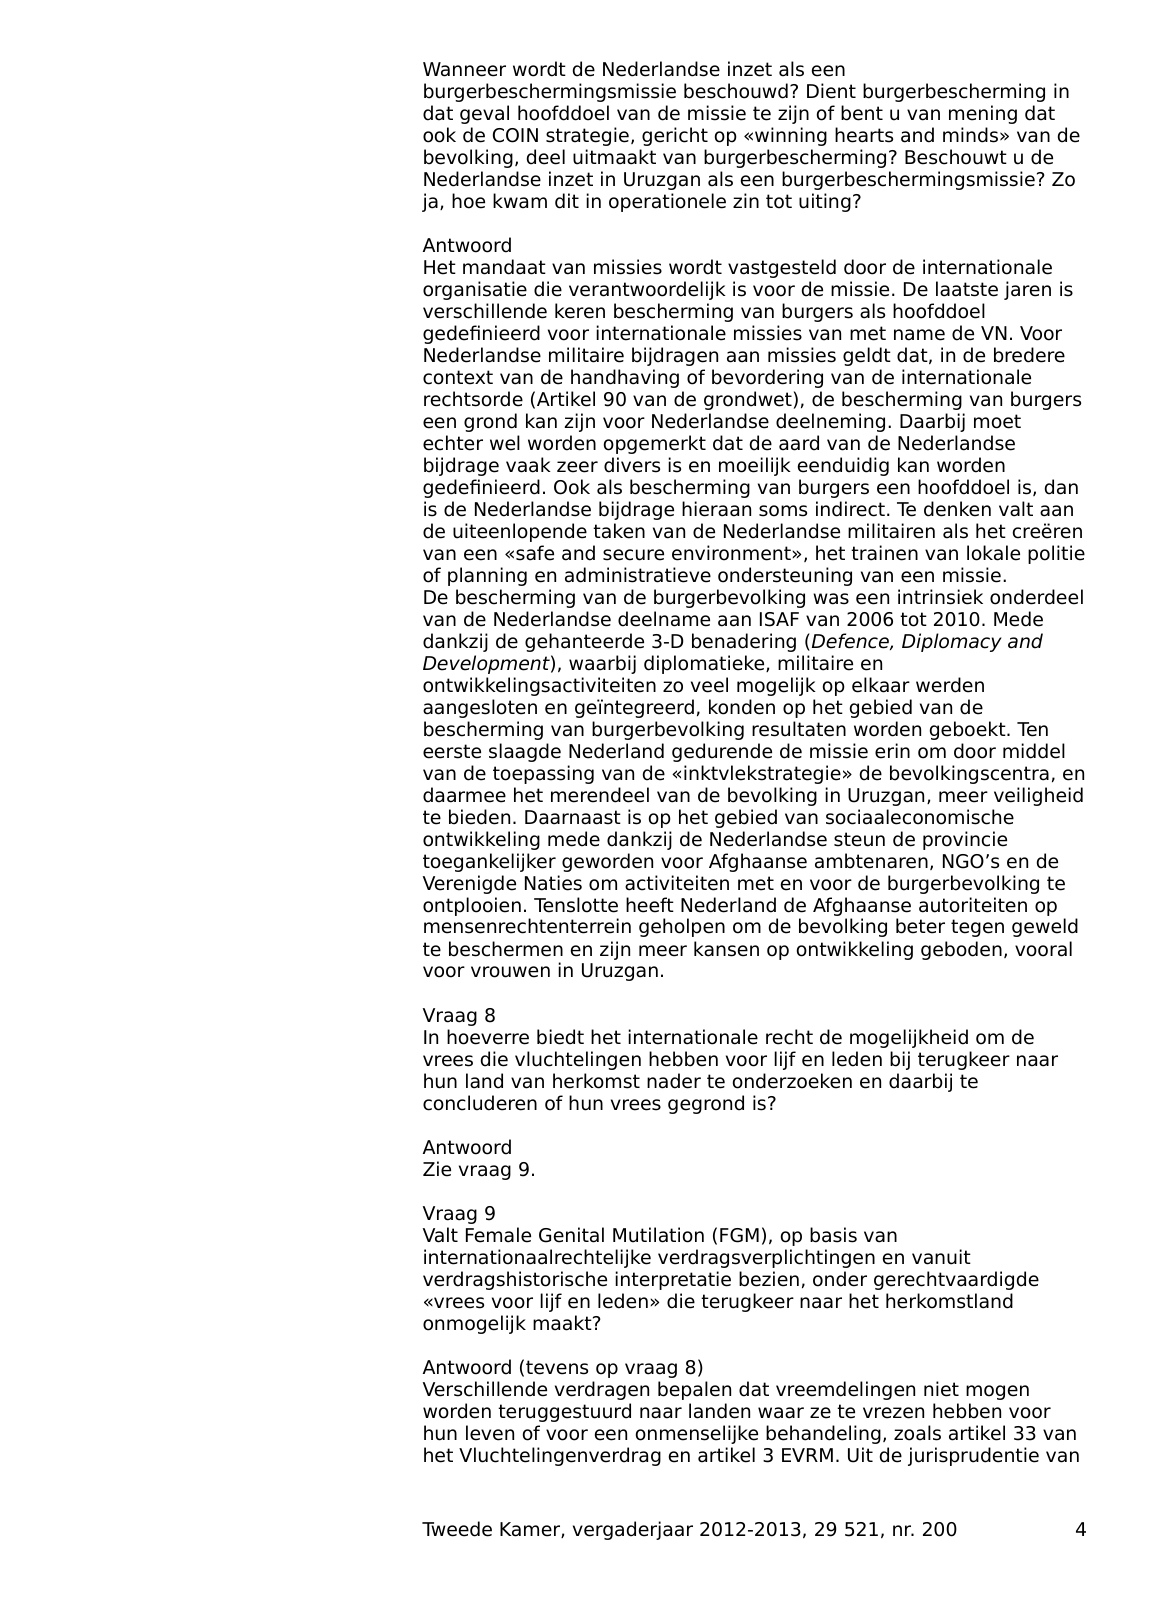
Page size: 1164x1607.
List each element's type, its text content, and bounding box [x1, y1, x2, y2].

text Zie vraag 9. [422, 1159, 1087, 1181]
text Antwoord [422, 1137, 1087, 1159]
text Verschillende verdragen bepalen dat vreemdelingen niet mogen worden teruggestuurd naar landen waar ze te vrezen hebben voor hun leven of voor een onmenselijke behandeling, zoals artikel 33 van het Vluchtelingenverdrag en artikel 3 EVRM. Uit de jurisprudentie van [422, 1379, 1087, 1467]
text Vraag 8 [422, 1004, 1087, 1027]
text Het mandaat van missies wordt vastgesteld door de internationale organisatie die verantwoordelijk is voor de missie. De laatste jaren is verschillende keren bescherming van burgers als hoofddoel gedefinieerd voor internationale missies van met name de VN. Voor Nederlandse militaire bijdragen aan missies geldt dat, in de bredere context van de handhaving of bevordering van de internationale rechtsorde (Artikel 90 van de grondwet), de bescherming van burgers een grond kan zijn voor Nederlandse deelneming. Daarbij moet echter wel worden opgemerkt dat de aard van de Nederlandse bijdrage vaak zeer divers is en moeilijk eenduidig kan worden gedefinieerd. Ook als bescherming van burgers een hoofddoel is, dan is de Nederlandse bijdrage hieraan soms indirect. Te denken valt aan de uiteenlopende taken van de Nederlandse militairen als het creëren van een «safe and secure environment», het trainen van lokale politie of planning en administratieve ondersteuning van een missie. [422, 257, 1087, 587]
text Valt Female Genital Mutilation (FGM), op basis van internationaalrechtelijke verdragsverplichtingen en vanuit verdragshistorische interpretatie bezien, onder gerechtvaardigde «vrees voor lijf en leden» die terugkeer naar het herkomstland onmogelijk maakt? [422, 1225, 1087, 1335]
text Antwoord [422, 235, 1087, 257]
text In hoeverre biedt het internationale recht de mogelijkheid om de vrees die vluchtelingen hebben voor lijf en leden bij terugkeer naar hun land van herkomst nader te onderzoeken en daarbij te concluderen of hun vrees gegrond is? [422, 1027, 1087, 1114]
text De bescherming van de burgerbevolking was een intrinsiek onderdeel van de Nederlandse deelname aan ISAF van 2006 tot 2010. Mede dankzij de gehanteerde 3-D benadering (Defence, Diplomacy and Development), waarbij diplomatieke, militaire en ontwikkelingsactiviteiten zo veel mogelijk op elkaar werden aangesloten en geïntegreerd, konden op het gebied van de bescherming van burgerbevolking resultaten worden geboekt. Ten eerste slaagde Nederland gedurende de missie erin om door middel van de toepassing van de «inktvlekstrategie» de bevolkingscentra, en daarmee het merendeel van de bevolking in Uruzgan, meer veiligheid te bieden. Daarnaast is op het gebied van sociaaleconomische ontwikkeling mede dankzij de Nederlandse steun de provincie toegankelijker geworden voor Afghaanse ambtenaren, NGO’s en de Verenigde Naties om activiteiten met en voor de burgerbevolking te ontplooien. Tenslotte heeft Nederland de Afghaanse autoriteiten op mensenrechtenterrein geholpen om de bevolking beter tegen geweld te beschermen en zijn meer kansen op ontwikkeling geboden, vooral voor vrouwen in Uruzgan. [422, 587, 1087, 982]
text Antwoord (tevens op vraag 8) [422, 1357, 1087, 1379]
text Wanneer wordt de Nederlandse inzet als een burgerbeschermingsmissie beschouwd? Dient burgerbescherming in dat geval hoofddoel van de missie te zijn of bent u van mening dat ook de COIN strategie, gericht op «winning hearts and minds» van de bevolking, deel uitmaakt van burgerbescherming? Beschouwt u de Nederlandse inzet in Uruzgan als een burgerbeschermingsmissie? Zo ja, hoe kwam dit in operationele zin tot uiting? [422, 59, 1087, 213]
text Vraag 9 [422, 1203, 1087, 1225]
